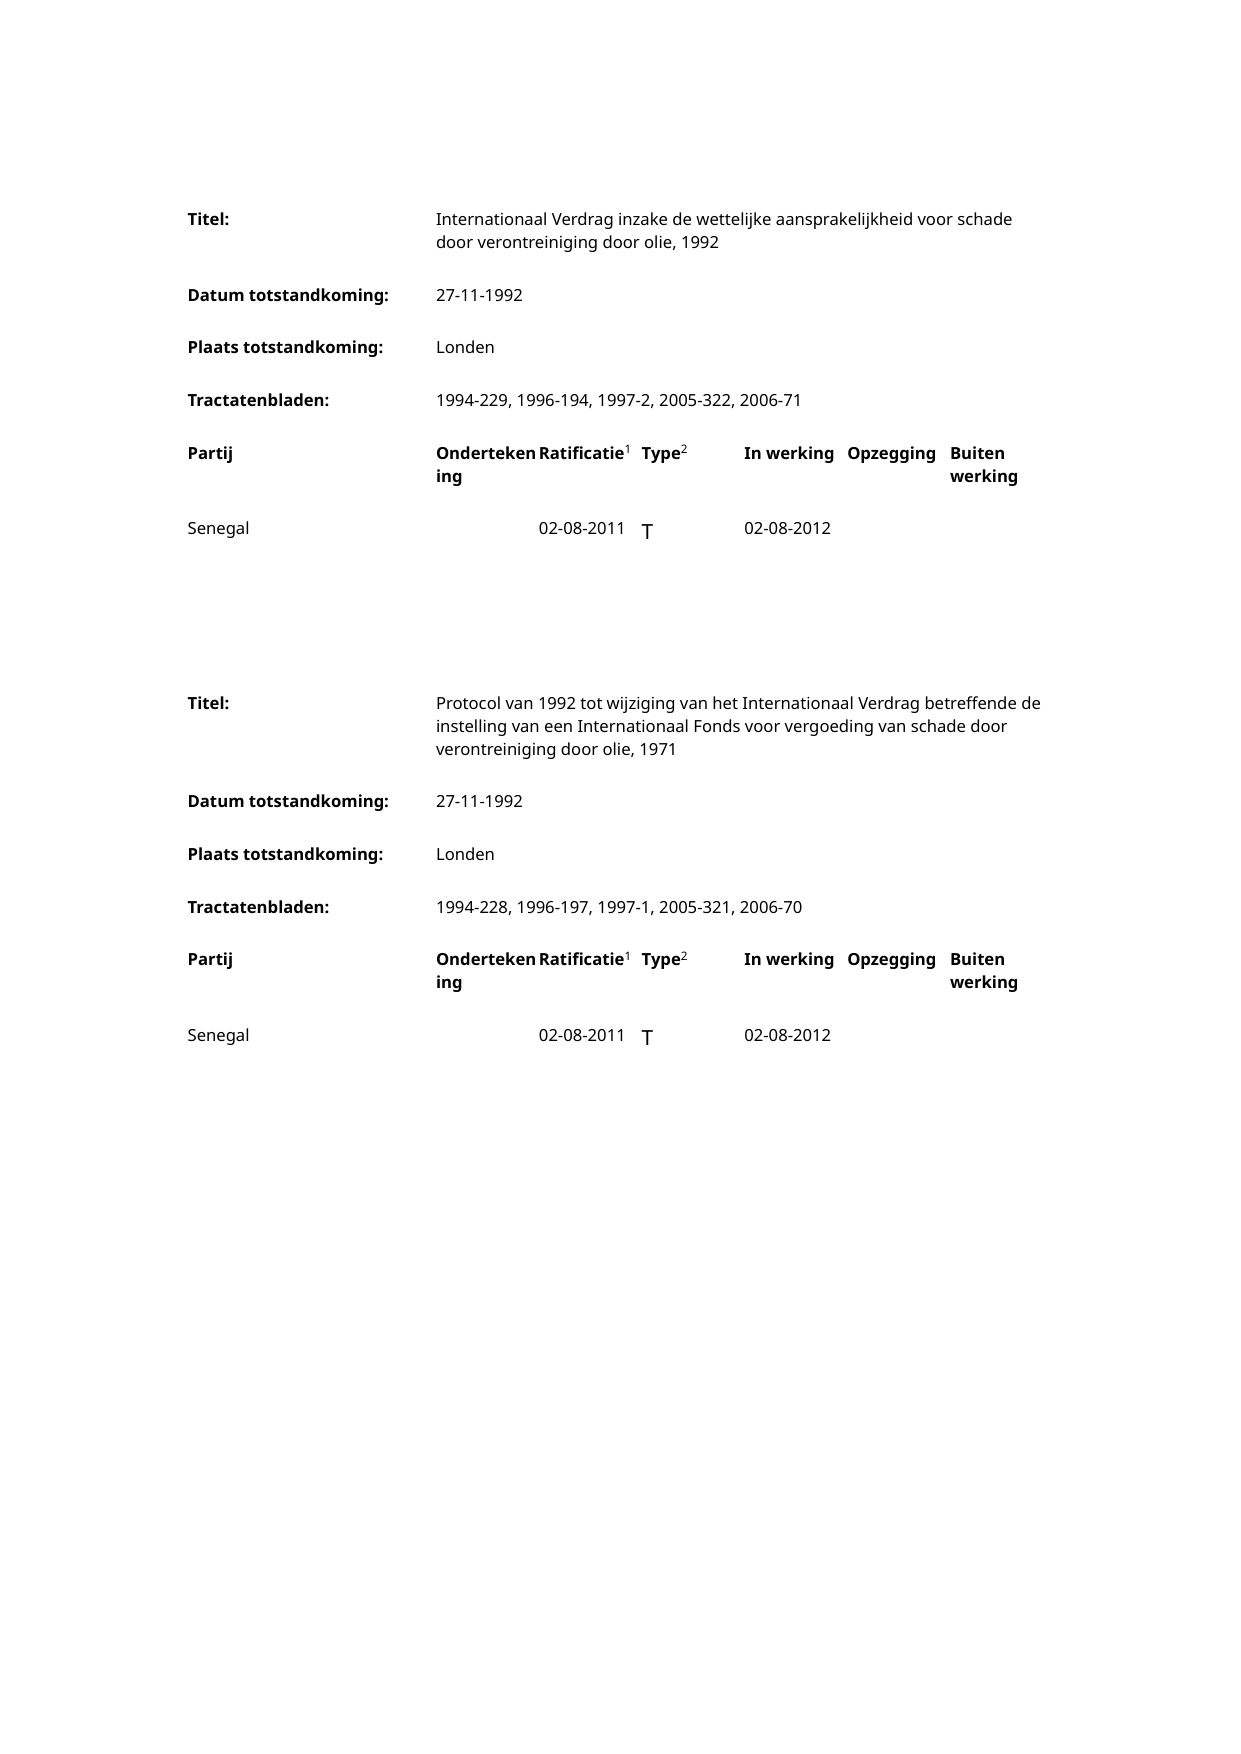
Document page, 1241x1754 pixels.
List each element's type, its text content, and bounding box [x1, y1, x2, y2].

table_cell Opzegging [847, 441, 950, 517]
table_header Internationaal Verdrag inzake de wettelijke aansprakelijkheid voor schade door verontreiniging door olie, 1992 [436, 208, 1053, 283]
table_cell 27-11-1992 [436, 283, 1053, 336]
table_cell Plaats totstandkoming: [188, 336, 436, 389]
table_cell [436, 1023, 539, 1082]
table_cell Tractatenbladen: [188, 895, 436, 948]
table_cell In werking [744, 948, 847, 1023]
table_cell Londen [436, 336, 1053, 389]
table_cell 02-08-2012 [744, 517, 847, 575]
table_cell Ratificatie1 [539, 948, 641, 1023]
table_cell [950, 1023, 1053, 1082]
table_cell In werking [744, 441, 847, 517]
table_cell 02-08-2011 [539, 517, 641, 575]
table_cell 02-08-2011 [539, 1023, 641, 1082]
table_cell Ratificatie1 [539, 441, 641, 517]
table_cell [847, 517, 950, 575]
table_cell Buiten werking [950, 441, 1053, 517]
table_header Titel: [188, 208, 436, 283]
table_cell Ondertekening [436, 441, 539, 517]
table_cell T [641, 1023, 744, 1082]
table_cell Datum totstandkoming: [188, 283, 436, 336]
table_cell Ondertekening [436, 948, 539, 1023]
table_cell [436, 517, 539, 575]
table_header Protocol van 1992 tot wijziging van het Internationaal Verdrag betreffende de instelling van een Internationaal Fonds voor vergoeding van schade door verontreiniging door olie, 1971 [436, 692, 1053, 790]
table_cell Partij [188, 441, 436, 517]
table_cell Datum totstandkoming: [188, 790, 436, 842]
table_cell Type2 [641, 948, 744, 1023]
table_cell 27-11-1992 [436, 790, 1053, 842]
table_header Titel: [188, 692, 436, 790]
table_cell Buiten werking [950, 948, 1053, 1023]
table_cell [847, 1023, 950, 1082]
table_cell [950, 517, 1053, 575]
table_cell T [641, 517, 744, 575]
table_cell Type2 [641, 441, 744, 517]
table_cell 02-08-2012 [744, 1023, 847, 1082]
table_cell Partij [188, 948, 436, 1023]
table_cell 1994-228, 1996-197, 1997-1, 2005-321, 2006-70 [436, 895, 1053, 948]
table_cell Senegal [188, 517, 436, 575]
table_cell Senegal [188, 1023, 436, 1082]
table_cell Opzegging [847, 948, 950, 1023]
table_cell Londen [436, 843, 1053, 895]
table_cell Plaats totstandkoming: [188, 843, 436, 895]
table_cell Tractatenbladen: [188, 389, 436, 441]
table_cell 1994-229, 1996-194, 1997-2, 2005-322, 2006-71 [436, 389, 1053, 441]
